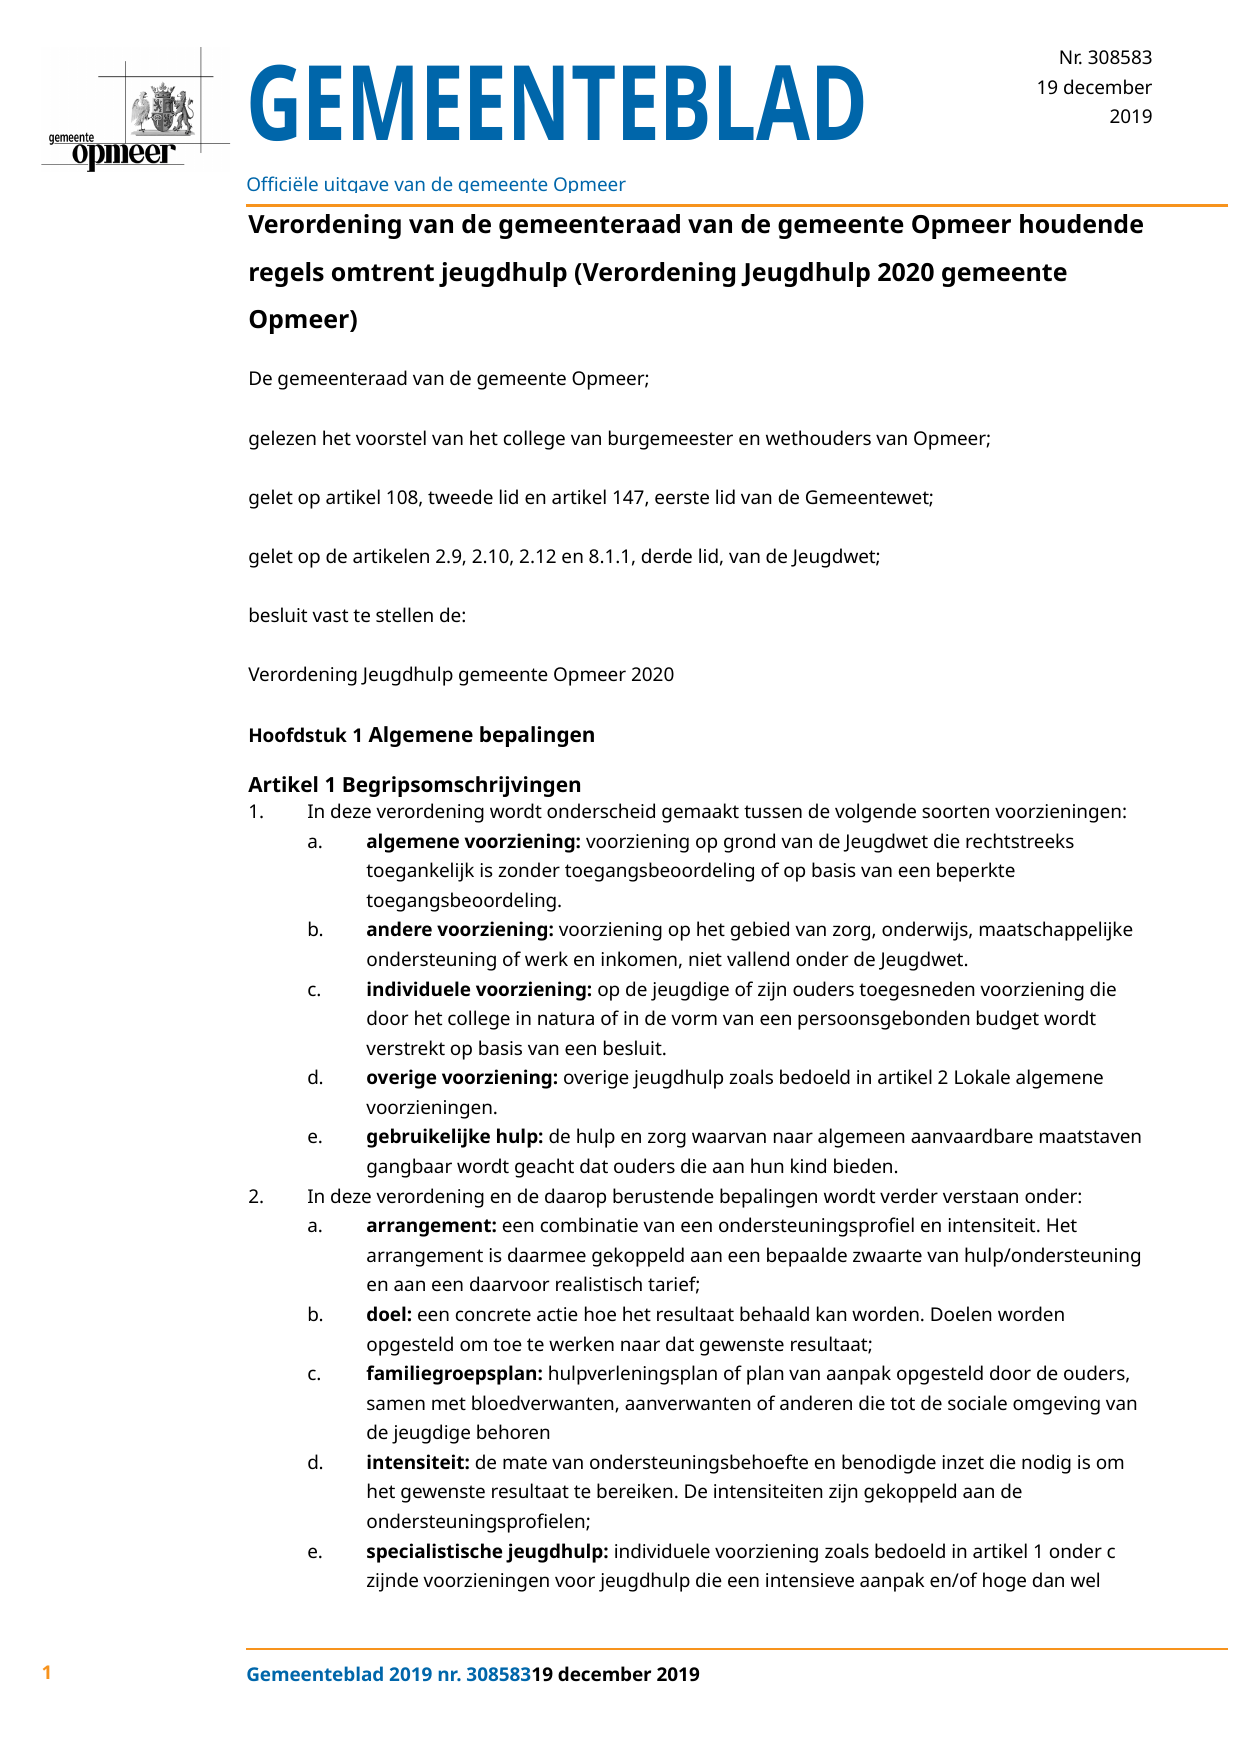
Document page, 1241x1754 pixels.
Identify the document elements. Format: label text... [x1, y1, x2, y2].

list In deze verordening wordt onderscheid gemaakt tussen de volgende soorten voorzieningen: [248, 798, 1152, 824]
list gebruikelijke hulp: de hulp en zorg waarvan naar algemeen aanvaardbare maatstaven gangbaar wordt geacht dat ouders die aan hun kind bieden. [307, 1124, 1152, 1179]
text gelet op de artikelen 2.9, 2.10, 2.12 en 8.1.1, derde lid, van de Jeugdwet; [248, 543, 1152, 569]
list familiegroepsplan: hulpverleningsplan of plan van aanpak opgesteld door de ouders, samen met bloedverwanten, aanverwanten of anderen die tot de sociale omgeving van de jeugdige behoren [307, 1360, 1152, 1445]
list individuele voorziening: op de jeugdige of zijn ouders toegesneden voorziening die door het college in natura of in de vorm van een persoonsgebonden budget wordt verstrekt op basis van een besluit. [307, 976, 1152, 1061]
list In deze verordening en de daarop berustende bepalingen wordt verder verstaan onder: [248, 1183, 1152, 1208]
list specialistische jeugdhulp: individuele voorziening zoals bedoeld in artikel 1 onder c zijnde voorzieningen voor jeugdhulp die een intensieve aanpak en/of hoge dan wel [307, 1538, 1152, 1593]
text De gemeenteraad van de gemeente Opmeer; [248, 366, 1152, 391]
text gelezen het voorstel van het college van burgemeester en wethouders van Opmeer; [248, 425, 1152, 450]
text Artikel 1 Begripsomschrijvingen [248, 770, 1152, 798]
list andere voorziening: voorziening op het gebied van zorg, onderwijs, maatschappelijke ondersteuning of werk en inkomen, niet vallend onder de Jeugdwet. [307, 917, 1152, 972]
list arrangement: een combinatie van een ondersteuningsprofiel en intensiteit. Het arrangement is daarmee gekoppeld aan een bepaalde zwaarte van hulp/ondersteuning en aan een daarvoor realistisch tarief; [307, 1212, 1152, 1297]
text Verordening Jeugdhulp gemeente Opmeer 2020 [248, 661, 1152, 687]
picture [41, 47, 231, 172]
list algemene voorziening: voorziening op grond van de Jeugdwet die rechtstreeks toegankelijk is zonder toegangsbeoordeling of op basis van een beperkte toegangsbeoordeling. [307, 828, 1152, 913]
text besluit vast te stellen de: [248, 602, 1152, 628]
list doel: een concrete actie hoe het resultaat behaald kan worden. Doelen worden opgesteld om toe te werken naar dat gewenste resultaat; [307, 1301, 1152, 1356]
list intensiteit: de mate van ondersteuningsbehoefte en benodigde inzet die nodig is om het gewenste resultaat te bereiken. De intensiteiten zijn gekoppeld aan de ondersteuningsprofielen; [307, 1449, 1152, 1534]
list overige voorziening: overige jeugdhulp zoals bedoeld in artikel 2 Lokale algemene voorzieningen. [307, 1064, 1152, 1120]
text Hoofdstuk 1 Algemene bepalingen [248, 721, 1152, 749]
text Verordening van de gemeenteraad van de gemeente Opmeer houdende regels omtrent jeugdhulp (Verordening Jeugdhulp 2020 gemeente Opmeer) [248, 207, 1152, 336]
text gelet op artikel 108, tweede lid en artikel 147, eerste lid van de Gemeentewet; [248, 484, 1152, 509]
